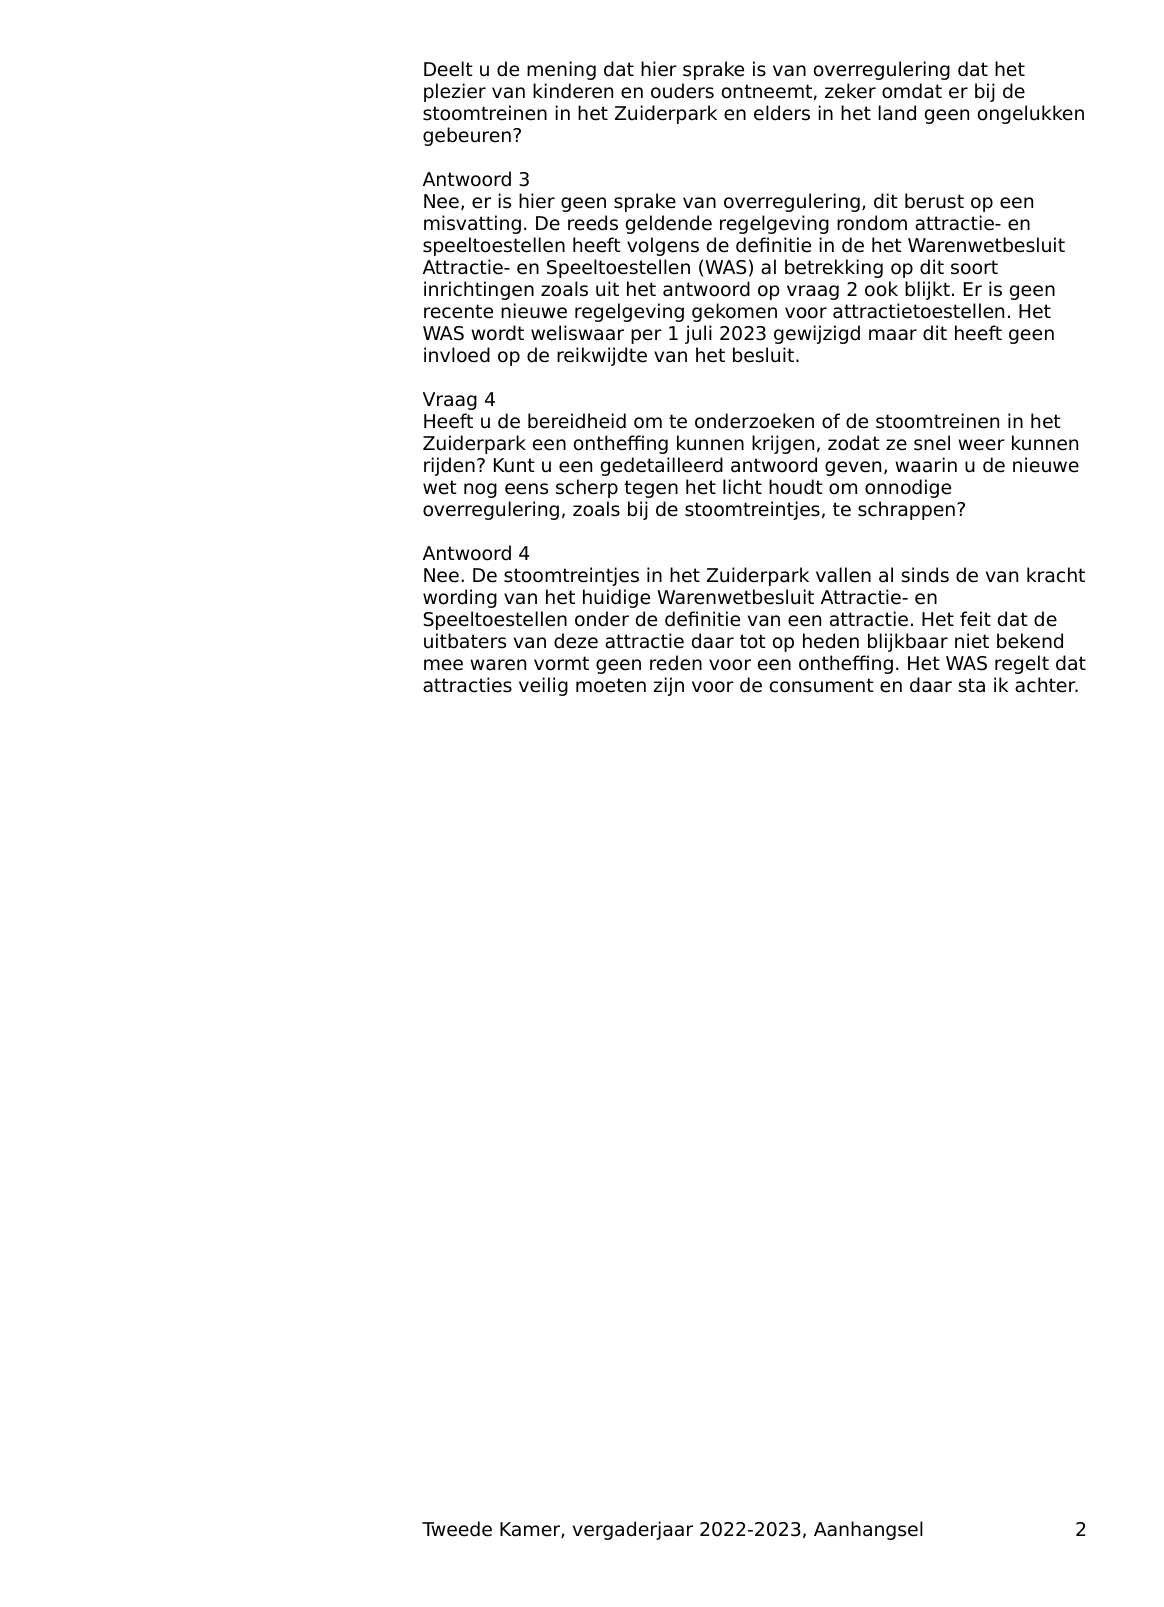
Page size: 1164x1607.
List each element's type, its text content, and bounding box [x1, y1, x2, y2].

text Heeft u de bereidheid om te onderzoeken of de stoomtreinen in het Zuiderpark een ontheffing kunnen krijgen, zodat ze snel weer kunnen rijden? Kunt u een gedetailleerd antwoord geven, waarin u de nieuwe wet nog eens scherp tegen het licht houdt om onnodige overregulering, zoals bij de stoomtreintjes, te schrappen? [422, 411, 1087, 521]
text Vraag 4 [422, 389, 1087, 411]
text Nee. De stoomtreintjes in het Zuiderpark vallen al sinds de van kracht wording van het huidige Warenwetbesluit Attractie- en Speeltoestellen onder de definitie van een attractie. Het feit dat de uitbaters van deze attractie daar tot op heden blijkbaar niet bekend mee waren vormt geen reden voor een ontheffing. Het WAS regelt dat attracties veilig moeten zijn voor de consument en daar sta ik achter. [422, 565, 1087, 697]
text Nee, er is hier geen sprake van overregulering, dit berust op een misvatting. De reeds geldende regelgeving rondom attractie- en speeltoestellen heeft volgens de definitie in de het Warenwetbesluit Attractie- en Speeltoestellen (WAS) al betrekking op dit soort inrichtingen zoals uit het antwoord op vraag 2 ook blijkt. Er is geen recente nieuwe regelgeving gekomen voor attractietoestellen. Het WAS wordt weliswaar per 1 juli 2023 gewijzigd maar dit heeft geen invloed op de reikwijdte van het besluit. [422, 191, 1087, 367]
text Antwoord 3 [422, 169, 1087, 191]
text Antwoord 4 [422, 543, 1087, 565]
text Deelt u de mening dat hier sprake is van overregulering dat het plezier van kinderen en ouders ontneemt, zeker omdat er bij de stoomtreinen in het Zuiderpark en elders in het land geen ongelukken gebeuren? [422, 59, 1087, 147]
